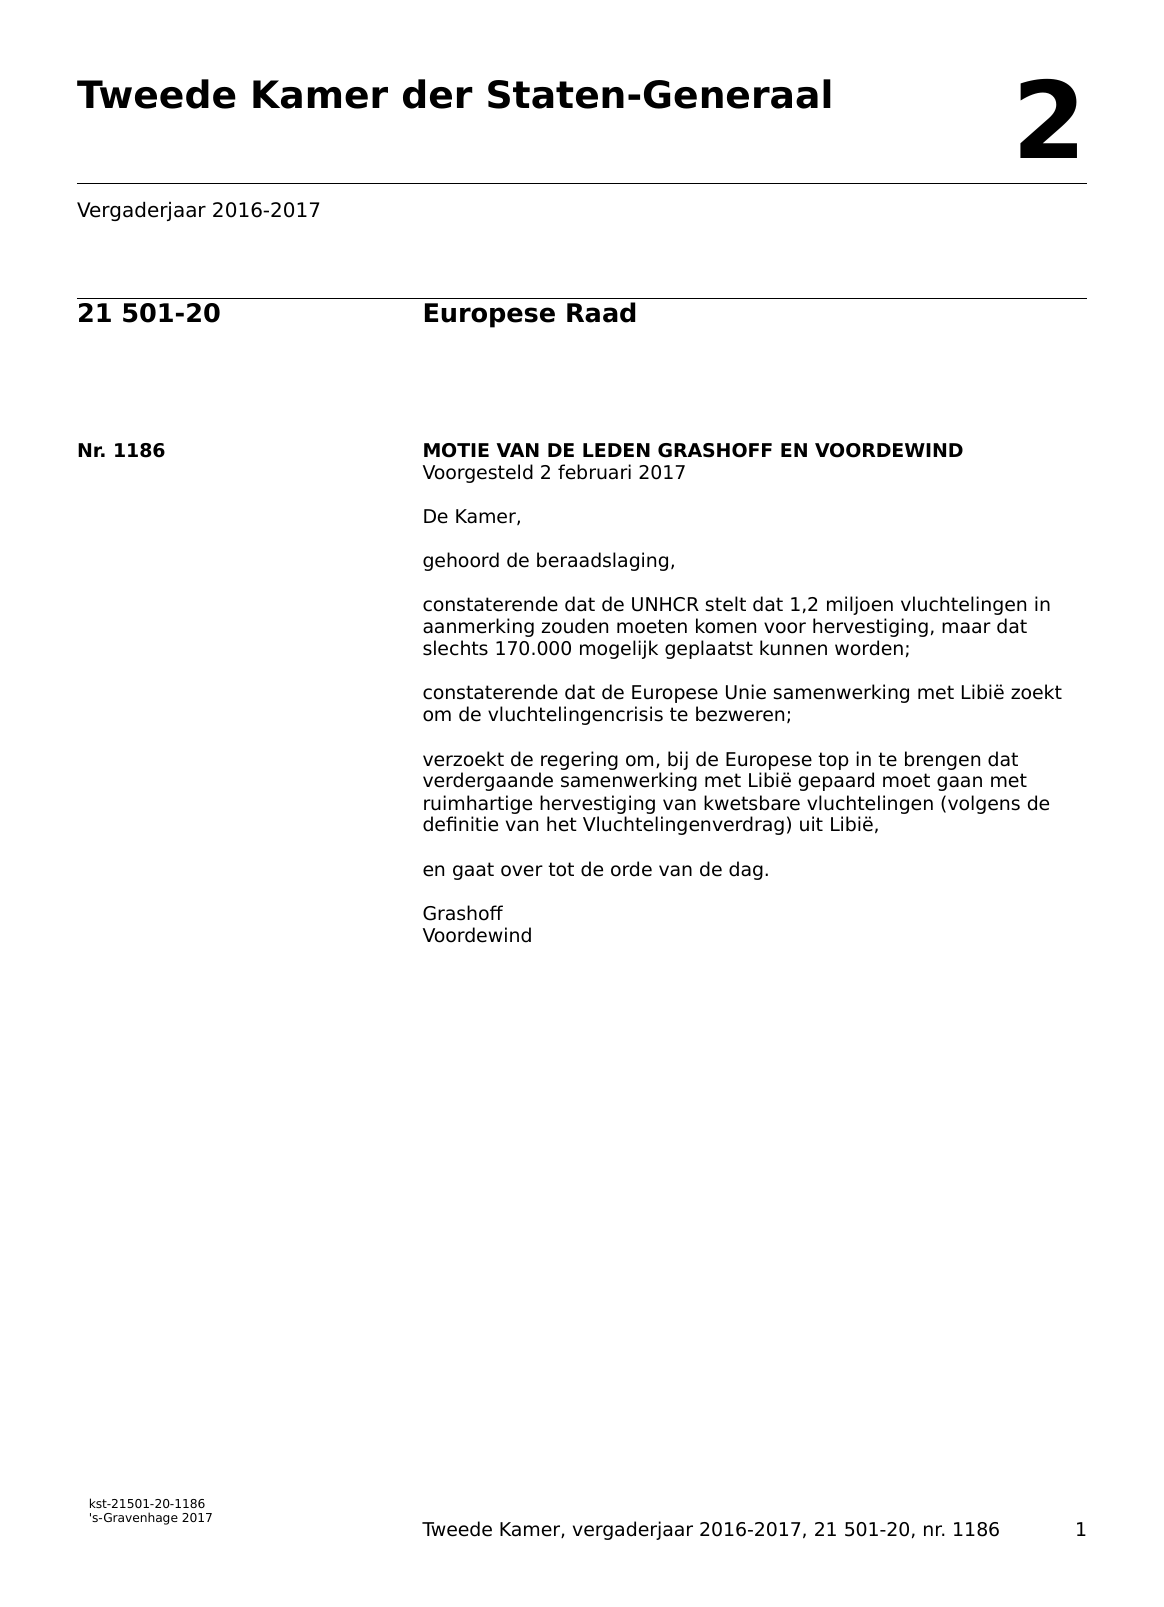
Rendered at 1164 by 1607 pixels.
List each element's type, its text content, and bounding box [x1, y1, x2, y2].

text Voorgesteld 2 februari 2017 [422, 462, 1087, 484]
text en gaat over tot de orde van de dag. [422, 858, 1087, 881]
subtitle Nr. 1186 MOTIE VAN DE LEDEN GRASHOFF EN VOORDEWIND [77, 440, 1087, 462]
subtitle 21 501-20 Europese Raad [77, 299, 1087, 329]
text constaterende dat de UNHCR stelt dat 1,2 miljoen vluchtelingen in aanmerking zouden moeten komen voor hervestiging, maar dat slechts 170.000 mogelijk geplaatst kunnen worden; [422, 594, 1087, 660]
table_header Tweede Kamer der Staten-Generaal [77, 59, 886, 183]
text De Kamer, [422, 506, 1087, 528]
text 's-Gravenhage 2017 [88, 1511, 323, 1525]
text kst-21501-20-1186 [88, 1497, 323, 1511]
text constaterende dat de Europese Unie samenwerking met Libië zoekt om de vluchtelingencrisis te bezweren; [422, 682, 1087, 726]
table_cell Vergaderjaar 2016-2017 [77, 184, 1087, 298]
text verzoekt de regering om, bij de Europese top in te brengen dat verdergaande samenwerking met Libië gepaard moet gaan met ruimhartige hervestiging van kwetsbare vluchtelingen (volgens de definitie van het Vluchtelingenverdrag) uit Libië, [422, 748, 1087, 836]
text Grashoff [422, 903, 1087, 925]
table_header 2 [886, 59, 1087, 183]
text Voordewind [422, 925, 1087, 947]
text gehoord de beraadslaging, [422, 550, 1087, 572]
